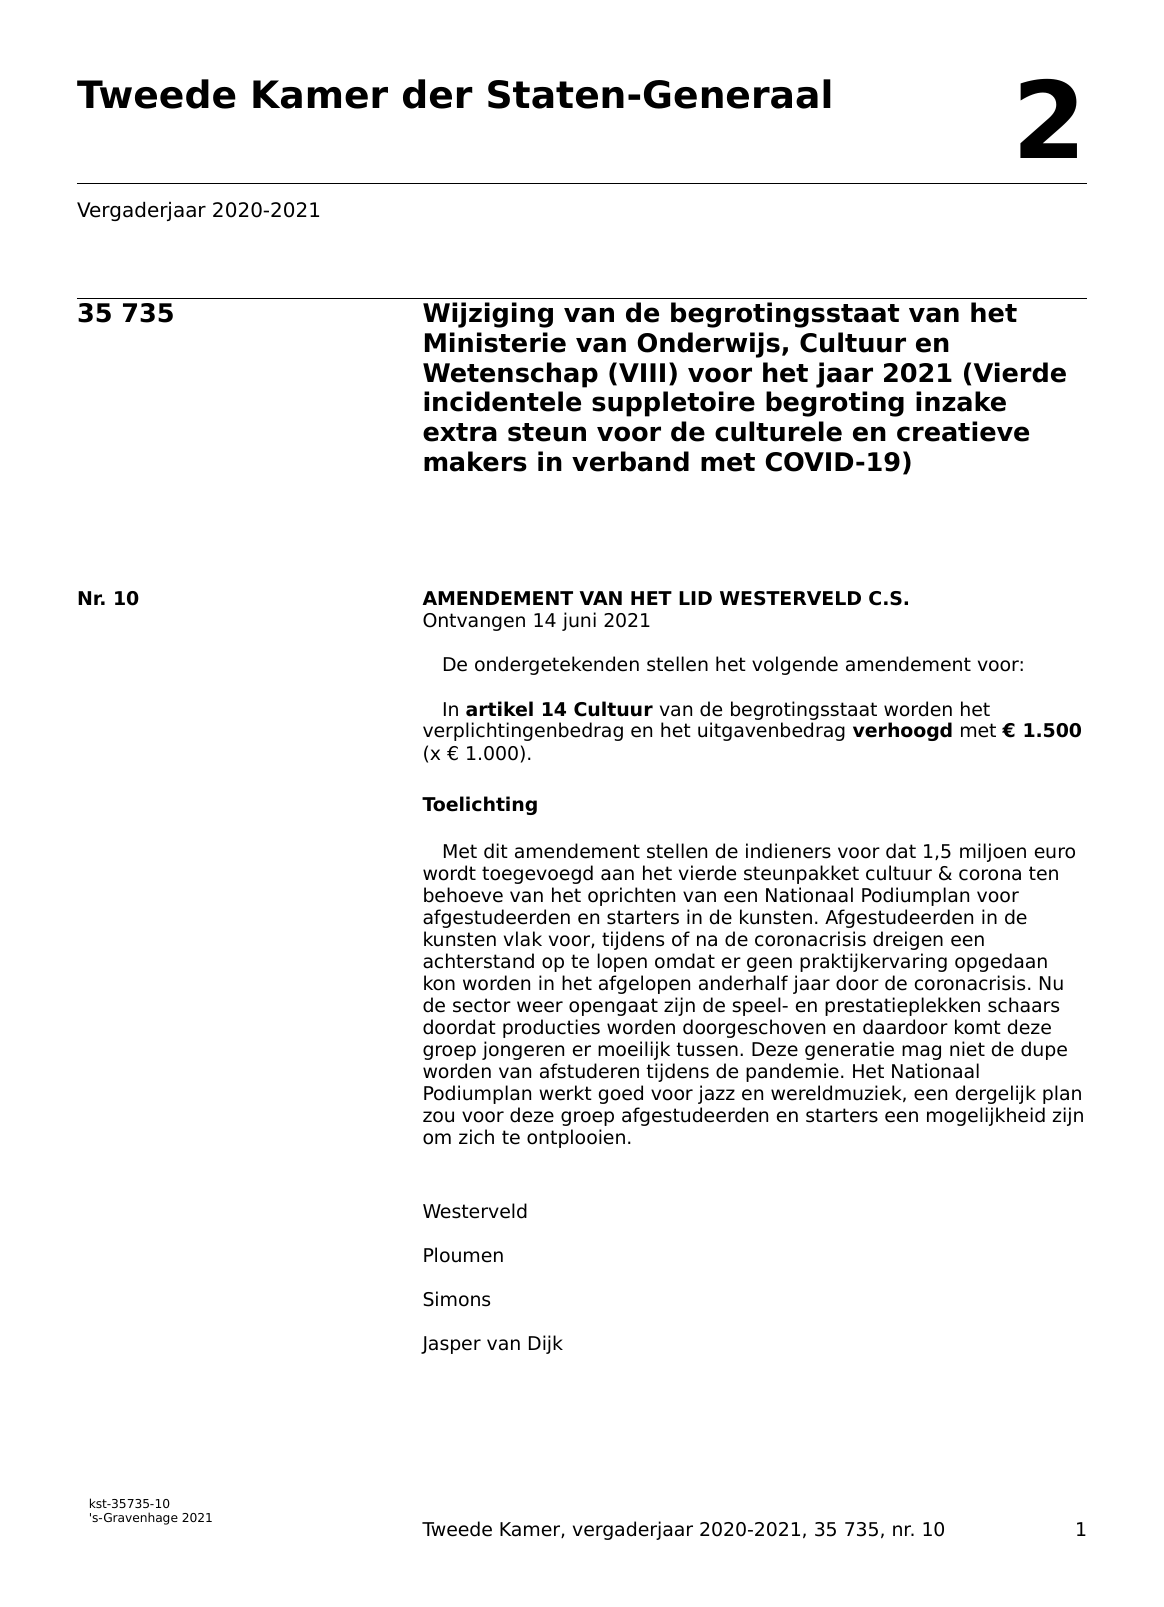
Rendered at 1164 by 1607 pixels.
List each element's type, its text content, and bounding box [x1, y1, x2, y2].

subtitle Nr. 10 AMENDEMENT VAN HET LID WESTERVELD C.S. [77, 588, 1087, 610]
subtitle 35 735 Wijziging van de begrotingsstaat van het Ministerie van Onderwijs, Cultuur en Wetenschap (VIII) voor het jaar 2021 (Vierde incidentele suppletoire begroting inzake extra steun voor de culturele en creatieve makers in verband met COVID-19) [77, 299, 1087, 477]
text Westerveld Ploumen Simons Jasper van Dijk [422, 1179, 1087, 1355]
text 's-Gravenhage 2021 [88, 1511, 323, 1525]
text In artikel 14 Cultuur van de begrotingsstaat worden het verplichtingenbedrag en het uitgavenbedrag verhoogd met € 1.500 (x € 1.000). [422, 698, 1087, 764]
table_cell Vergaderjaar 2020-2021 [77, 184, 1087, 298]
text Ontvangen 14 juni 2021 [422, 610, 1087, 632]
table_header 2 [886, 59, 1087, 183]
table_header Tweede Kamer der Staten-Generaal [77, 59, 886, 183]
text kst-35735-10 [88, 1497, 323, 1511]
subtitle Toelichting [422, 794, 1087, 816]
text De ondergetekenden stellen het volgende amendement voor: [422, 654, 1087, 676]
text Met dit amendement stellen de indieners voor dat 1,5 miljoen euro wordt toegevoegd aan het vierde steunpakket cultuur & corona ten behoeve van het oprichten van een Nationaal Podiumplan voor afgestudeerden en starters in de kunsten. Afgestudeerden in de kunsten vlak voor, tijdens of na de coronacrisis dreigen een achterstand op te lopen omdat er geen praktijkervaring opgedaan kon worden in het afgelopen anderhalf jaar door de coronacrisis. Nu de sector weer opengaat zijn de speel- en prestatieplekken schaars doordat producties worden doorgeschoven en daardoor komt deze groep jongeren er moeilijk tussen. Deze generatie mag niet de dupe worden van afstuderen tijdens de pandemie. Het Nationaal Podiumplan werkt goed voor jazz en wereldmuziek, een dergelijk plan zou voor deze groep afgestudeerden en starters een mogelijkheid zijn om zich te ontplooien. [422, 841, 1087, 1149]
